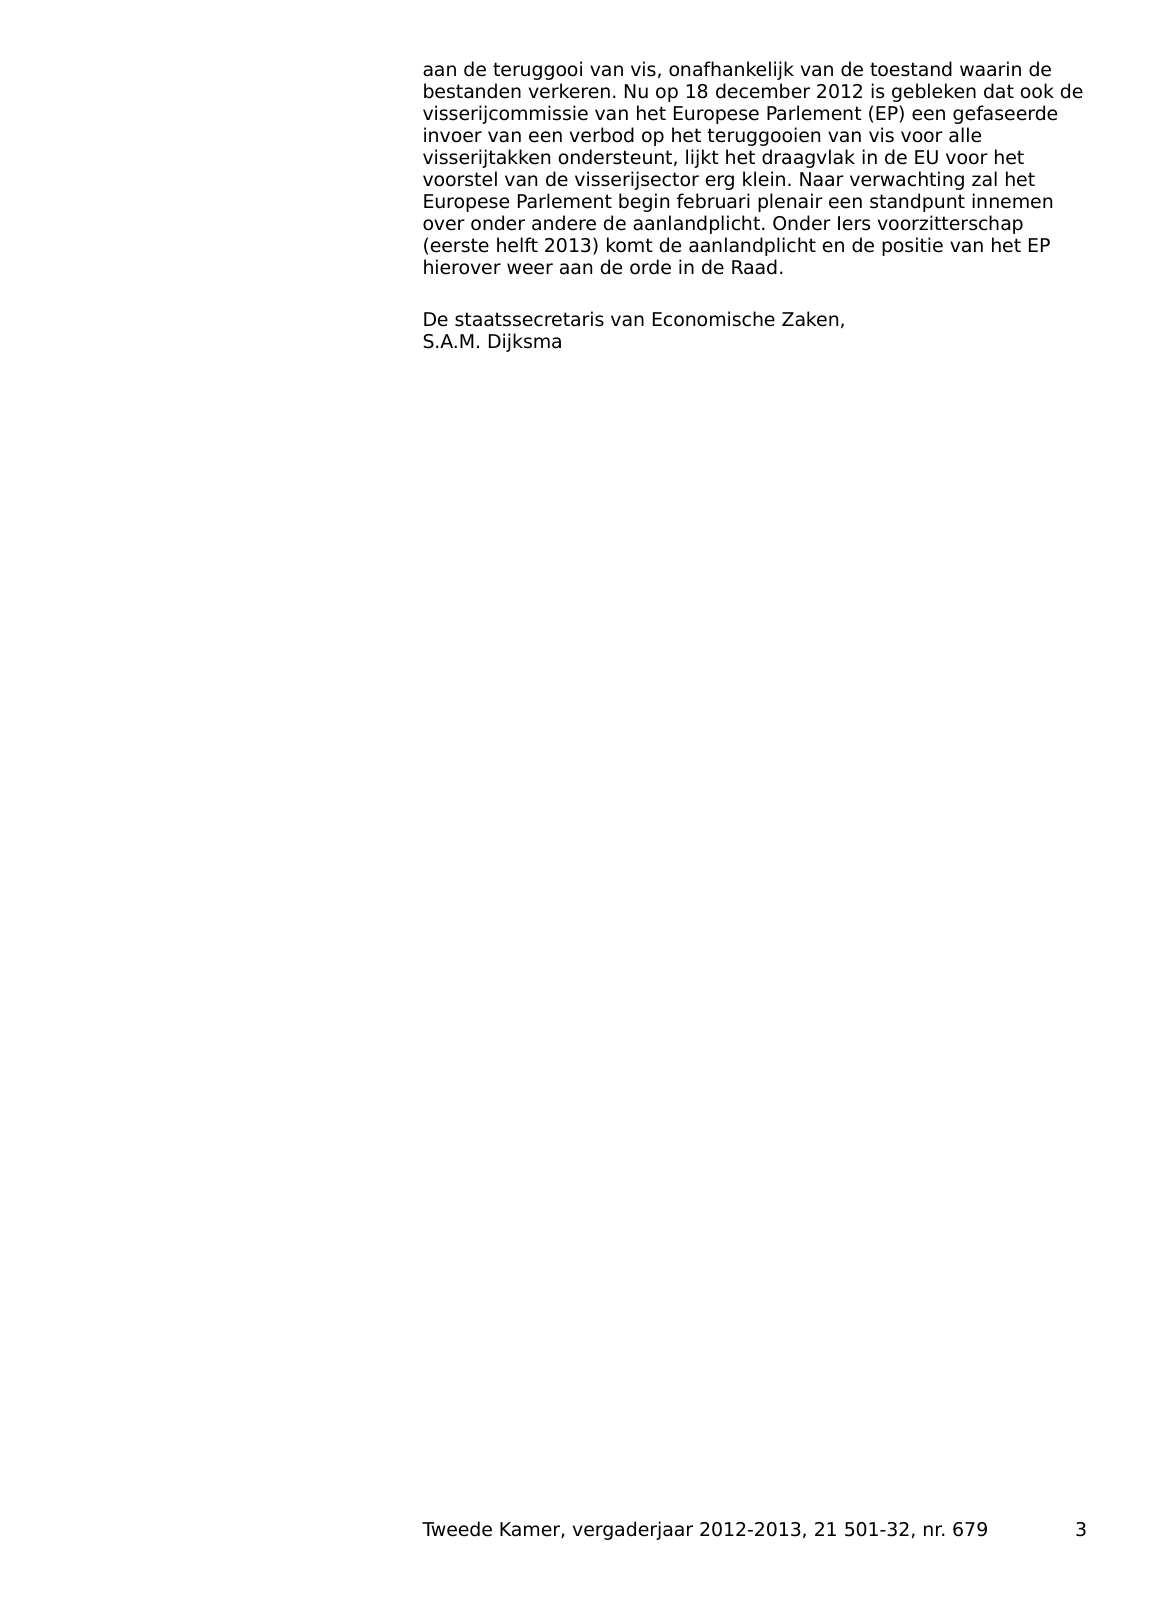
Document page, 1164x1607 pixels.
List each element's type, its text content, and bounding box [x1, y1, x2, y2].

text De staatssecretaris van Economische Zaken, S.A.M. Dijksma [422, 309, 1087, 353]
text aan de teruggooi van vis, onafhankelijk van de toestand waarin de bestanden verkeren. Nu op 18 december 2012 is gebleken dat ook de visserijcommissie van het Europese Parlement (EP) een gefaseerde invoer van een verbod op het teruggooien van vis voor alle visserijtakken ondersteunt, lijkt het draagvlak in de EU voor het voorstel van de visserijsector erg klein. Naar verwachting zal het Europese Parlement begin februari plenair een standpunt innemen over onder andere de aanlandplicht. Onder Iers voorzitterschap (eerste helft 2013) komt de aanlandplicht en de positie van het EP hierover weer aan de orde in de Raad. [422, 59, 1087, 279]
